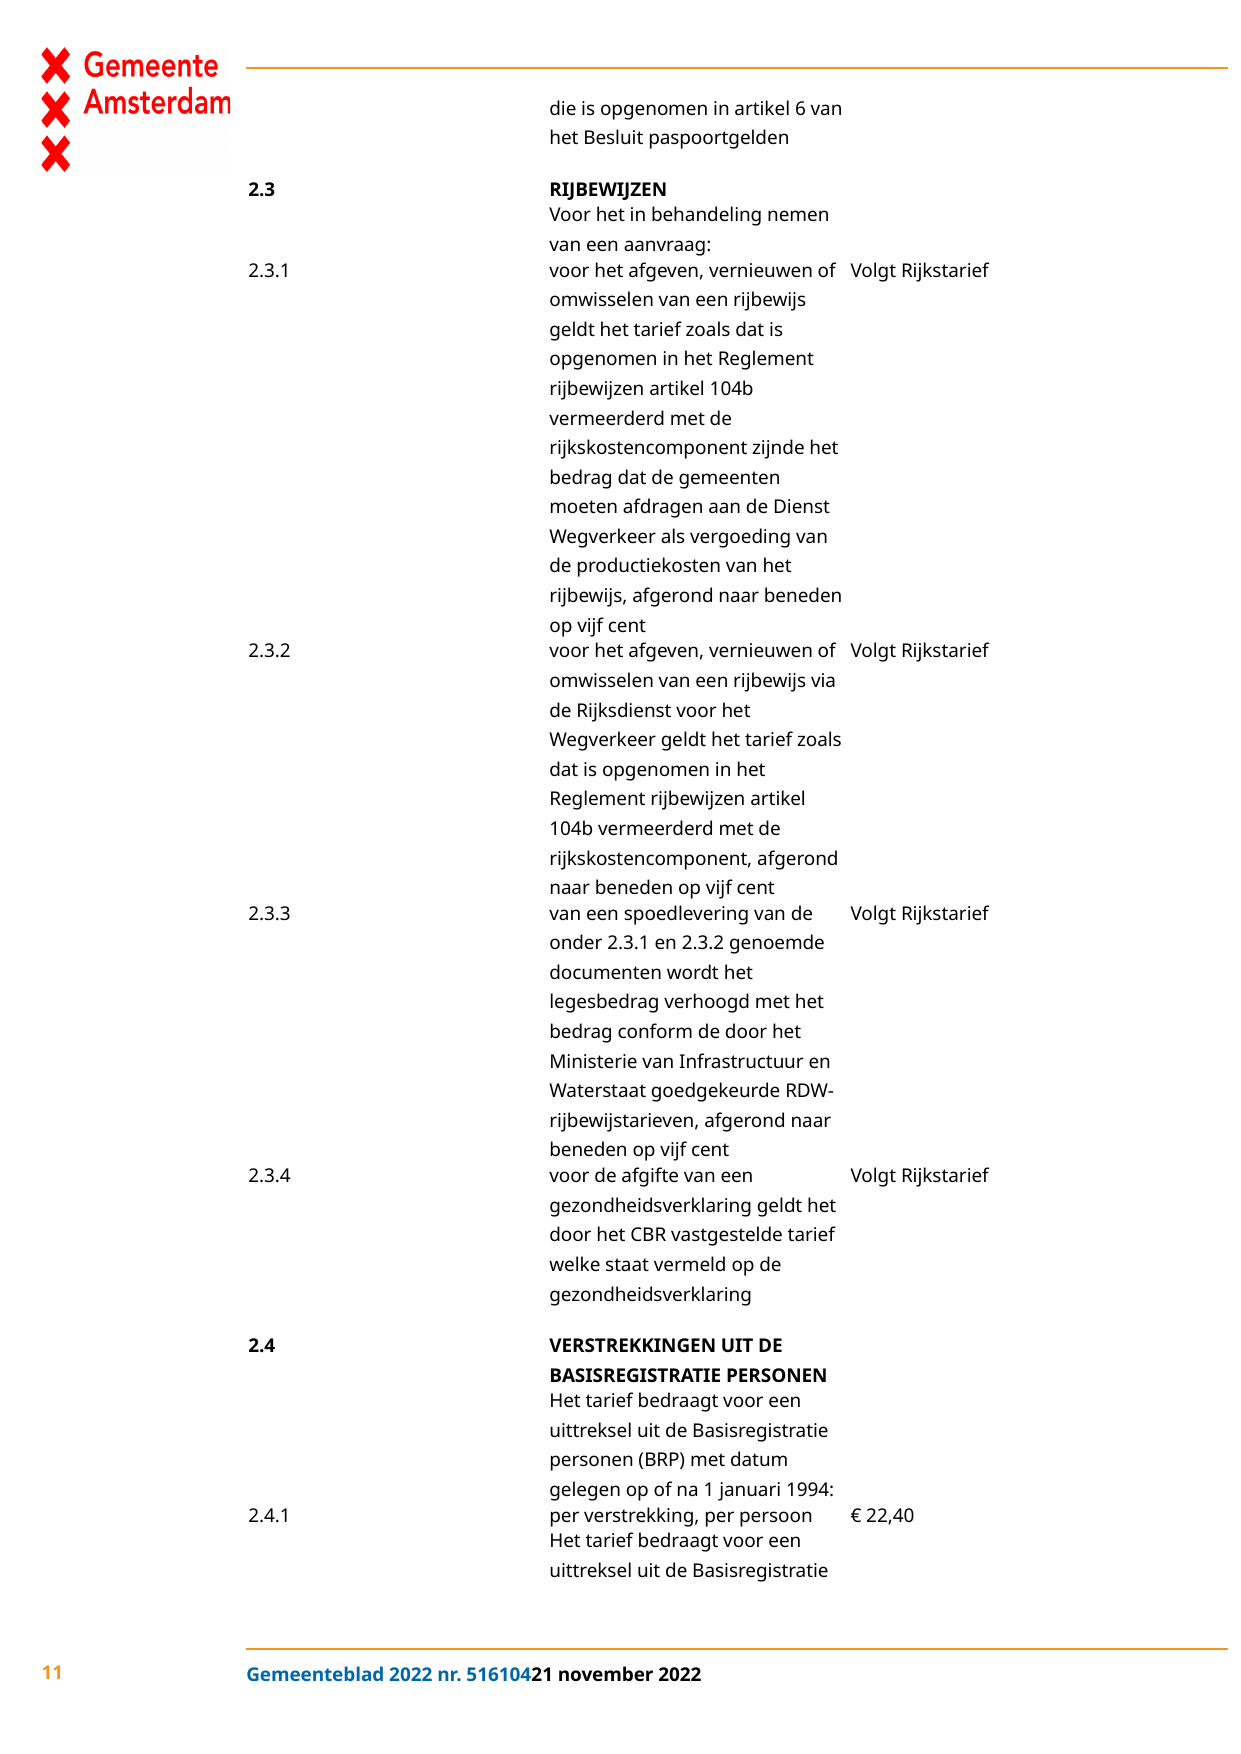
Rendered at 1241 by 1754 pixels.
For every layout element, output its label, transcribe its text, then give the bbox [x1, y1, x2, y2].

table_cell Volgt Rijkstarief [850, 1163, 1152, 1306]
table_cell [248, 1528, 549, 1583]
table_cell Het tarief bedraagt voor een uittreksel uit de Basisregistratie personen (BRP) met datum gelegen op of na 1 januari 1994: [549, 1388, 850, 1502]
table_cell 2.3.4 [248, 1163, 549, 1306]
table_cell Volgt Rijkstarief [850, 638, 1152, 900]
table_cell 2.3 [248, 176, 549, 202]
table_cell [850, 1528, 1152, 1583]
table_cell [850, 150, 1152, 176]
table_cell 2.4 [248, 1332, 549, 1387]
picture [41, 47, 231, 172]
table_cell [549, 150, 850, 176]
table_cell Het tarief bedraagt voor een uittreksel uit de Basisregistratie [549, 1528, 850, 1583]
table_cell [248, 1388, 549, 1502]
table_cell die is opgenomen in artikel 6 van het Besluit paspoortgelden [549, 95, 850, 150]
table_cell Voor het in behandeling nemen van een aanvraag: [549, 202, 850, 257]
table_cell RIJBEWIJZEN [549, 176, 850, 202]
table_cell [248, 202, 549, 257]
table_cell VERSTREKKINGEN UIT DE BASISREGISTRATIE PERSONEN [549, 1332, 850, 1387]
table_cell per verstrekking, per persoon [549, 1502, 850, 1528]
table_cell [549, 1306, 850, 1332]
table_cell 2.3.3 [248, 900, 549, 1162]
table_cell [850, 95, 1152, 150]
table_cell [248, 150, 549, 176]
table_cell [248, 1306, 549, 1332]
table_cell [850, 202, 1152, 257]
table_cell [850, 1388, 1152, 1502]
table_cell voor de afgifte van een gezondheidsverklaring geldt het door het CBR vastgestelde tarief welke staat vermeld op de gezondheidsverklaring [549, 1163, 850, 1306]
table_cell [248, 95, 549, 150]
table_cell voor het afgeven, vernieuwen of omwisselen van een rijbewijs via de Rijksdienst voor het Wegverkeer geldt het tarief zoals dat is opgenomen in het Reglement rijbewijzen artikel 104b vermeerderd met de rijkskostencomponent, afgerond naar beneden op vijf cent [549, 638, 850, 900]
table_cell 2.3.1 [248, 257, 549, 638]
table_cell [850, 1332, 1152, 1387]
table_cell van een spoedlevering van de onder 2.3.1 en 2.3.2 genoemde documenten wordt het legesbedrag verhoogd met het bedrag conform de door het Ministerie van Infrastructuur en Waterstaat goedgekeurde RDW-rijbewijstarieven, afgerond naar beneden op vijf cent [549, 900, 850, 1162]
table_cell Volgt Rijkstarief [850, 900, 1152, 1162]
table_cell € 22,40 [850, 1502, 1152, 1528]
table_cell Volgt Rijkstarief [850, 257, 1152, 638]
table_cell voor het afgeven, vernieuwen of omwisselen van een rijbewijs geldt het tarief zoals dat is opgenomen in het Reglement rijbewijzen artikel 104b vermeerderd met de rijkskostencomponent zijnde het bedrag dat de gemeenten moeten afdragen aan de Dienst Wegverkeer als vergoeding van de productiekosten van het rijbewijs, afgerond naar beneden op vijf cent [549, 257, 850, 638]
table_cell [850, 176, 1152, 202]
table_cell 2.3.2 [248, 638, 549, 900]
table_cell 2.4.1 [248, 1502, 549, 1528]
table_cell [850, 1306, 1152, 1332]
